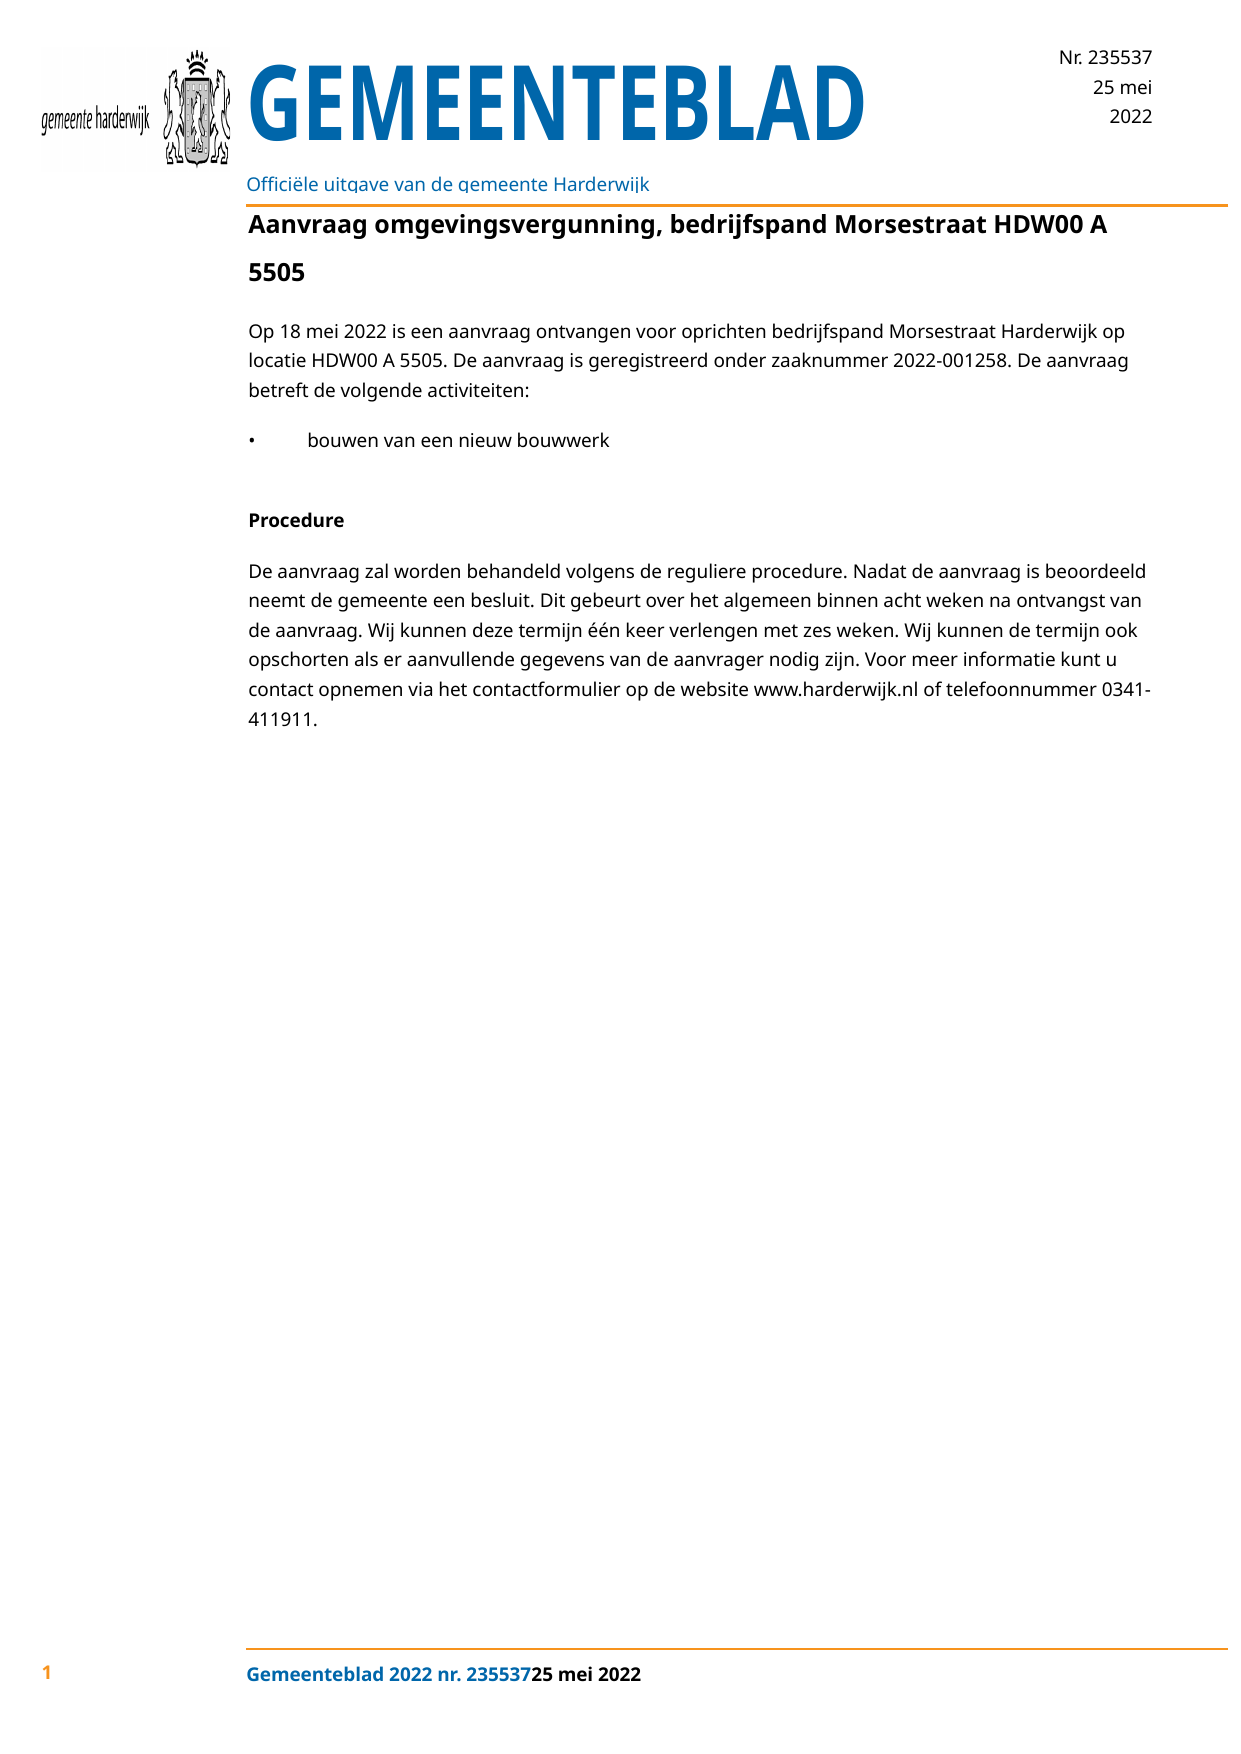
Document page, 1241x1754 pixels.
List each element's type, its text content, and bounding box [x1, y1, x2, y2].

list bouwen van een nieuw bouwwerk [248, 427, 1152, 453]
text Aanvraag omgevingsvergunning, bedrijfspand Morsestraat HDW00 A 5505 [248, 207, 1152, 288]
picture [41, 47, 231, 172]
text Op 18 mei 2022 is een aanvraag ontvangen voor oprichten bedrijfspand Morsestraat Harderwijk op locatie HDW00 A 5505. De aanvraag is geregistreerd onder zaaknummer 2022-001258. De aanvraag betreft de volgende activiteiten: [248, 318, 1152, 403]
text De aanvraag zal worden behandeld volgens de reguliere procedure. Nadat de aanvraag is beoordeeld neemt de gemeente een besluit. Dit gebeurt over het algemeen binnen acht weken na ontvangst van de aanvraag. Wij kunnen deze termijn één keer verlengen met zes weken. Wij kunnen de termijn ook opschorten als er aanvullende gegevens van de aanvrager nodig zijn. Voor meer informatie kunt u contact opnemen via het contactformulier op de website www.harderwijk.nl of telefoonnummer 0341-411911. [248, 558, 1152, 732]
text Procedure [248, 507, 1152, 533]
